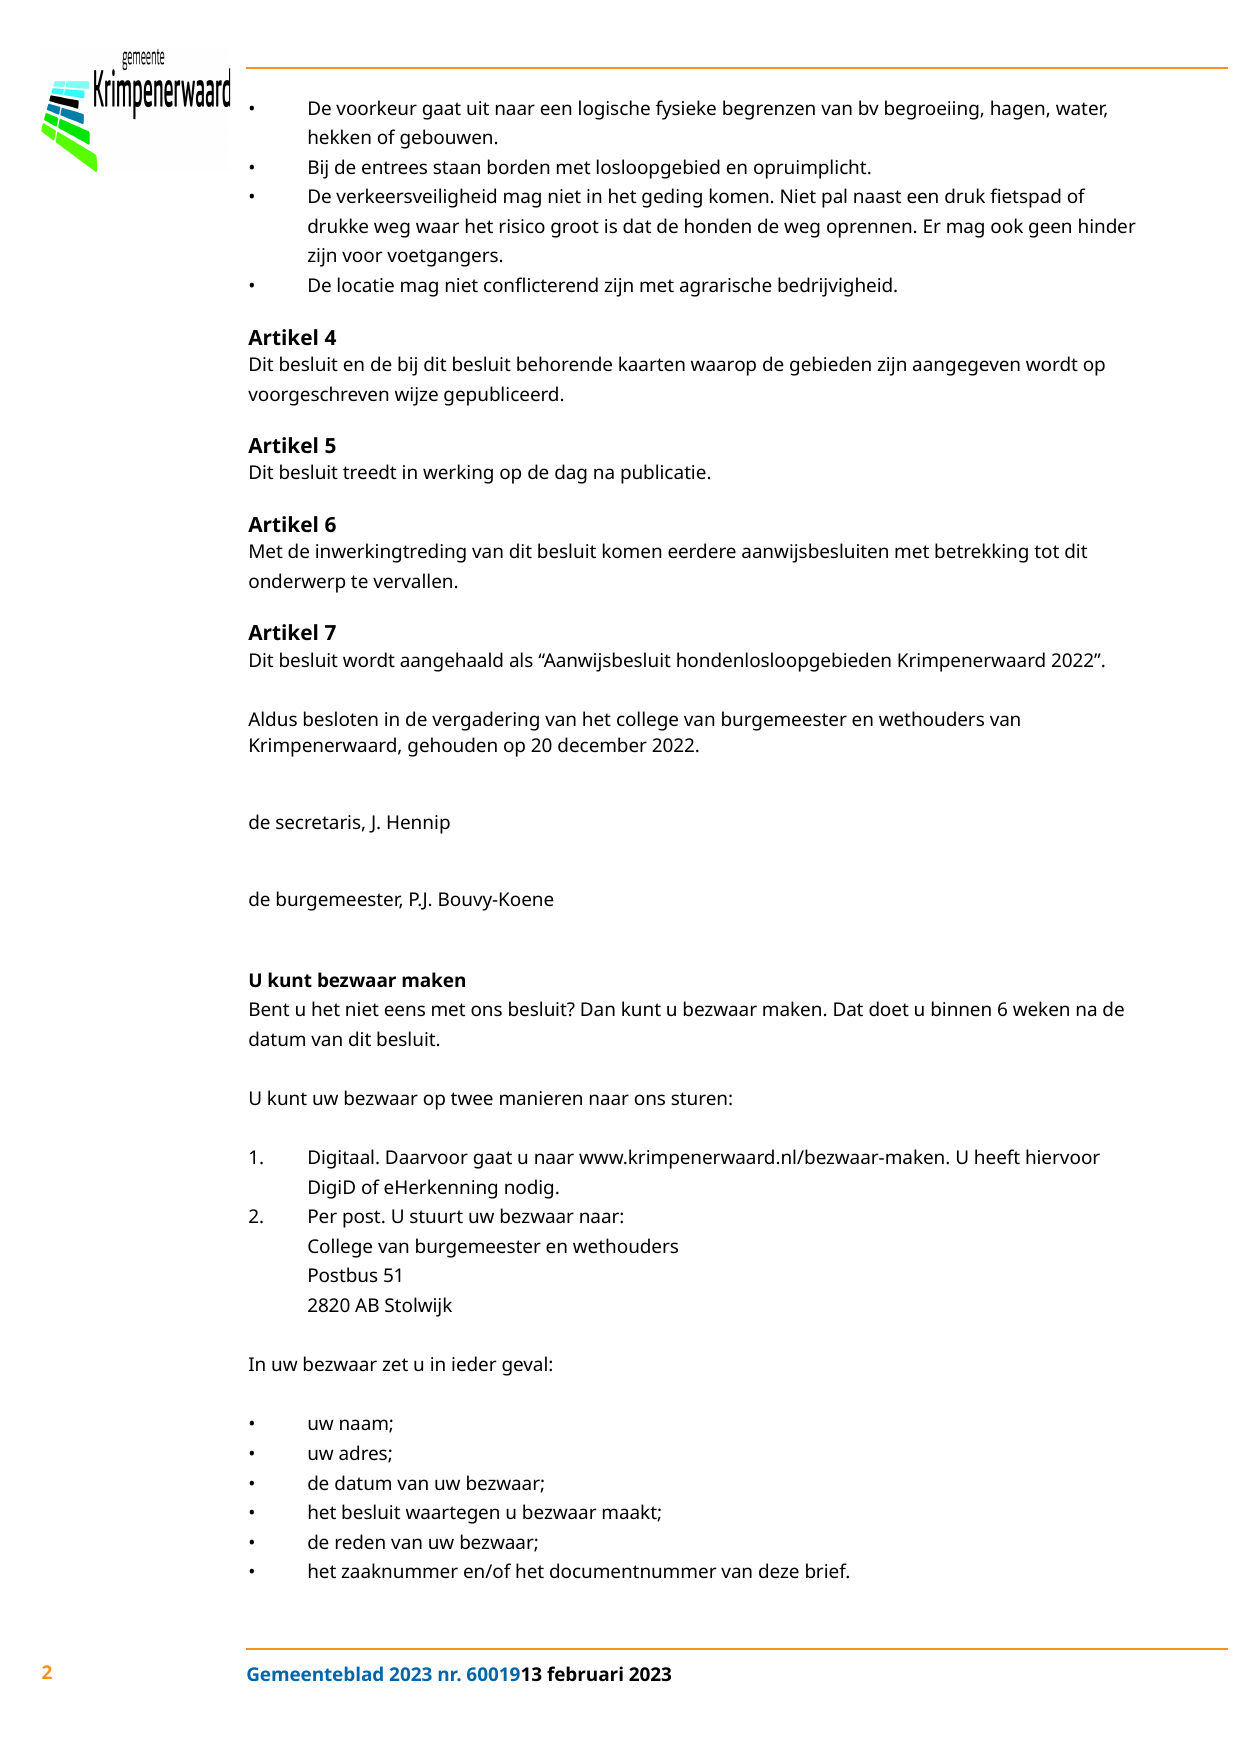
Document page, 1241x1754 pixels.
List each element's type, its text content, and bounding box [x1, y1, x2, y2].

list Bij de entrees staan borden met losloopgebied en opruimplicht. [248, 154, 1152, 180]
list 2820 AB Stolwijk [248, 1292, 1152, 1318]
list College van burgemeester en wethouders [248, 1233, 1152, 1259]
text Aldus besloten in de vergadering van het college van burgemeester en wethouders van Krimpenerwaard, gehouden op 20 december 2022. [248, 706, 1152, 757]
text de secretaris, J. Hennip [248, 809, 1152, 835]
list de reden van uw bezwaar; [248, 1529, 1152, 1554]
list Per post. U stuurt uw bezwaar naar: [248, 1203, 1152, 1229]
list De locatie mag niet conflicterend zijn met agrarische bedrijvigheid. [248, 272, 1152, 298]
list Postbus 51 [248, 1263, 1152, 1288]
text U kunt bezwaar maken [248, 967, 1152, 992]
list De verkeersveiligheid mag niet in het geding komen. Niet pal naast een druk fietspad of drukke weg waar het risico groot is dat de honden de weg oprennen. Er mag ook geen hinder zijn voor voetgangers. [248, 183, 1152, 268]
text U kunt uw bezwaar op twee manieren naar ons sturen: [248, 1085, 1152, 1111]
picture [41, 47, 231, 172]
text Met de inwerkingtreding van dit besluit komen eerdere aanwijsbesluiten met betrekking tot dit onderwerp te vervallen. [248, 538, 1152, 594]
text Artikel 7 [248, 618, 1152, 647]
list het zaaknummer en/of het documentnummer van deze brief. [248, 1558, 1152, 1584]
list de datum van uw bezwaar; [248, 1470, 1152, 1495]
list De voorkeur gaat uit naar een logische fysieke begrenzen van bv begroeiing, hagen, water, hekken of gebouwen. [248, 95, 1152, 150]
list uw naam; [248, 1411, 1152, 1436]
text Dit besluit wordt aangehaald als “Aanwijsbesluit hondenlosloopgebieden Krimpenerwaard 2022”. [248, 647, 1152, 673]
text Bent u het niet eens met ons besluit? Dan kunt u bezwaar maken. Dat doet u binnen 6 weken na de datum van dit besluit. [248, 996, 1152, 1052]
list Digitaal. Daarvoor gaat u naar www.krimpenerwaard.nl/bezwaar-maken. U heeft hiervoor DigiD of eHerkenning nodig. [248, 1144, 1152, 1199]
text Artikel 4 [248, 323, 1152, 351]
list het besluit waartegen u bezwaar maakt; [248, 1499, 1152, 1525]
text de burgemeester, P.J. Bouvy-Koene [248, 886, 1152, 912]
text Dit besluit en de bij dit besluit behorende kaarten waarop de gebieden zijn aangegeven wordt op voorgeschreven wijze gepubliceerd. [248, 351, 1152, 406]
text Artikel 6 [248, 510, 1152, 538]
text Dit besluit treedt in werking op de dag na publicatie. [248, 459, 1152, 485]
text In uw bezwaar zet u in ieder geval: [248, 1351, 1152, 1377]
list uw adres; [248, 1440, 1152, 1466]
text Artikel 5 [248, 431, 1152, 459]
